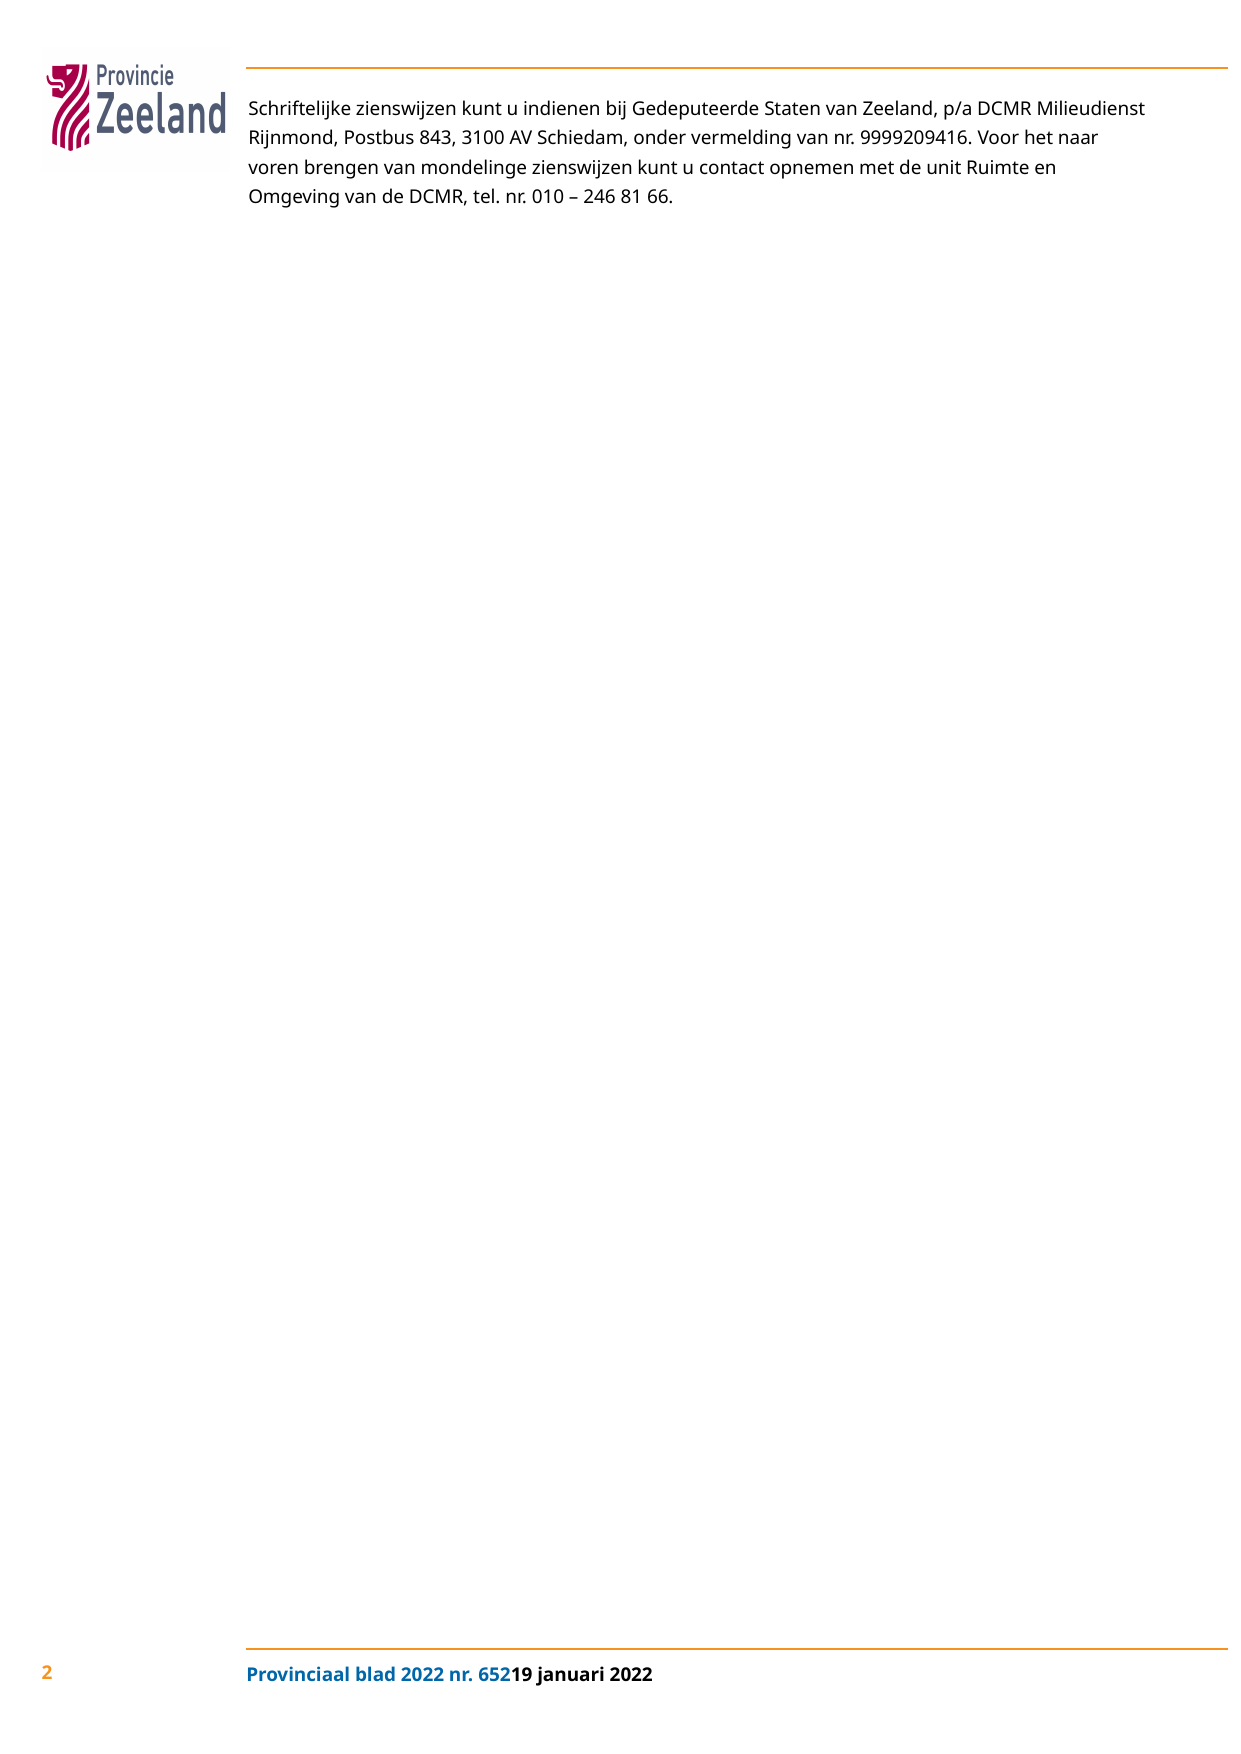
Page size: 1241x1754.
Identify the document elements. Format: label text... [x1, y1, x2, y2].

picture [41, 47, 231, 172]
text Schriftelijke zienswijzen kunt u indienen bij Gedeputeerde Staten van Zeeland, p/a DCMR Milieudienst Rijnmond, Postbus 843, 3100 AV Schiedam, onder vermelding van nr. 9999209416. Voor het naar voren brengen van mondelinge zienswijzen kunt u contact opnemen met de unit Ruimte en Omgeving van de DCMR, tel. nr. 010 – 246 81 66. [248, 95, 1152, 209]
